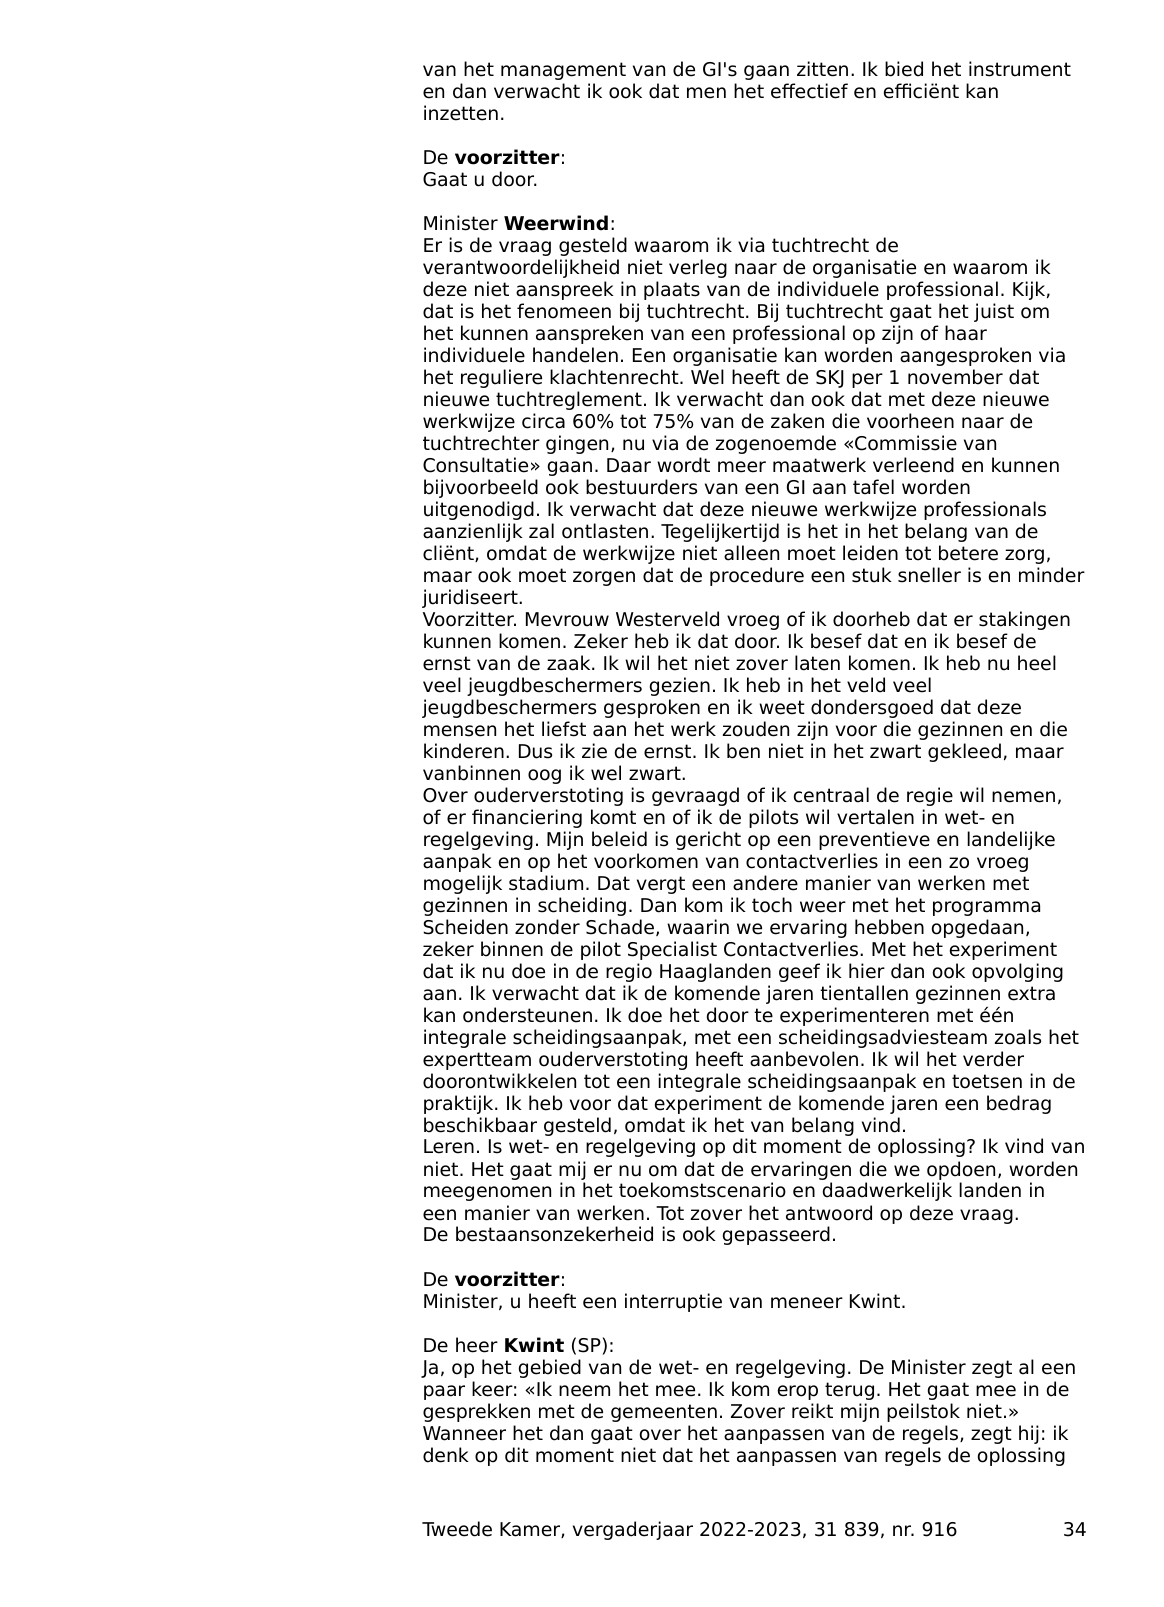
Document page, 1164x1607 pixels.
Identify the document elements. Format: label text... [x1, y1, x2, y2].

text Gaat u door. [422, 169, 1087, 191]
text De voorzitter: [422, 147, 1087, 169]
text Over ouderverstoting is gevraagd of ik centraal de regie wil nemen, of er financiering komt en of ik de pilots wil vertalen in wet- en regelgeving. Mijn beleid is gericht op een preventieve en landelijke aanpak en op het voorkomen van contactverlies in een zo vroeg mogelijk stadium. Dat vergt een andere manier van werken met gezinnen in scheiding. Dan kom ik toch weer met het programma Scheiden zonder Schade, waarin we ervaring hebben opgedaan, zeker binnen de pilot Specialist Contactverlies. Met het experiment dat ik nu doe in de regio Haaglanden geef ik hier dan ook opvolging aan. Ik verwacht dat ik de komende jaren tientallen gezinnen extra kan ondersteunen. Ik doe het door te experimenteren met één integrale scheidingsaanpak, met een scheidingsadviesteam zoals het expertteam ouderverstoting heeft aanbevolen. Ik wil het verder doorontwikkelen tot een integrale scheidingsaanpak en toetsen in de praktijk. Ik heb voor dat experiment de komende jaren een bedrag beschikbaar gesteld, omdat ik het van belang vind. [422, 785, 1087, 1136]
text van het management van de GI's gaan zitten. Ik bied het instrument en dan verwacht ik ook dat men het effectief en efficiënt kan inzetten. [422, 59, 1087, 125]
text De voorzitter: [422, 1268, 1087, 1291]
text Leren. Is wet- en regelgeving op dit moment de oplossing? Ik vind van niet. Het gaat mij er nu om dat de ervaringen die we opdoen, worden meegenomen in het toekomstscenario en daadwerkelijk landen in een manier van werken. Tot zover het antwoord op deze vraag. [422, 1136, 1087, 1224]
text Minister, u heeft een interruptie van meneer Kwint. [422, 1291, 1087, 1312]
text Ja, op het gebied van de wet- en regelgeving. De Minister zegt al een paar keer: «Ik neem het mee. Ik kom erop terug. Het gaat mee in de gesprekken met de gemeenten. Zover reikt mijn peilstok niet.» Wanneer het dan gaat over het aanpassen van de regels, zegt hij: ik denk op dit moment niet dat het aanpassen van regels de oplossing [422, 1357, 1087, 1467]
text Er is de vraag gesteld waarom ik via tuchtrecht de verantwoordelijkheid niet verleg naar de organisatie en waarom ik deze niet aanspreek in plaats van de individuele professional. Kijk, dat is het fenomeen bij tuchtrecht. Bij tuchtrecht gaat het juist om het kunnen aanspreken van een professional op zijn of haar individuele handelen. Een organisatie kan worden aangesproken via het reguliere klachtenrecht. Wel heeft de SKJ per 1 november dat nieuwe tuchtreglement. Ik verwacht dan ook dat met deze nieuwe werkwijze circa 60% tot 75% van de zaken die voorheen naar de tuchtrechter gingen, nu via de zogenoemde «Commissie van Consultatie» gaan. Daar wordt meer maatwerk verleend en kunnen bijvoorbeeld ook bestuurders van een GI aan tafel worden uitgenodigd. Ik verwacht dat deze nieuwe werkwijze professionals aanzienlijk zal ontlasten. Tegelijkertijd is het in het belang van de cliënt, omdat de werkwijze niet alleen moet leiden tot betere zorg, maar ook moet zorgen dat de procedure een stuk sneller is en minder juridiseert. [422, 235, 1087, 609]
text Voorzitter. Mevrouw Westerveld vroeg of ik doorheb dat er stakingen kunnen komen. Zeker heb ik dat door. Ik besef dat en ik besef de ernst van de zaak. Ik wil het niet zover laten komen. Ik heb nu heel veel jeugdbeschermers gezien. Ik heb in het veld veel jeugdbeschermers gesproken en ik weet dondersgoed dat deze mensen het liefst aan het werk zouden zijn voor die gezinnen en die kinderen. Dus ik zie de ernst. Ik ben niet in het zwart gekleed, maar vanbinnen oog ik wel zwart. [422, 609, 1087, 785]
text Minister Weerwind: [422, 213, 1087, 235]
text De bestaansonzekerheid is ook gepasseerd. [422, 1224, 1087, 1246]
text De heer Kwint (SP): [422, 1335, 1087, 1357]
